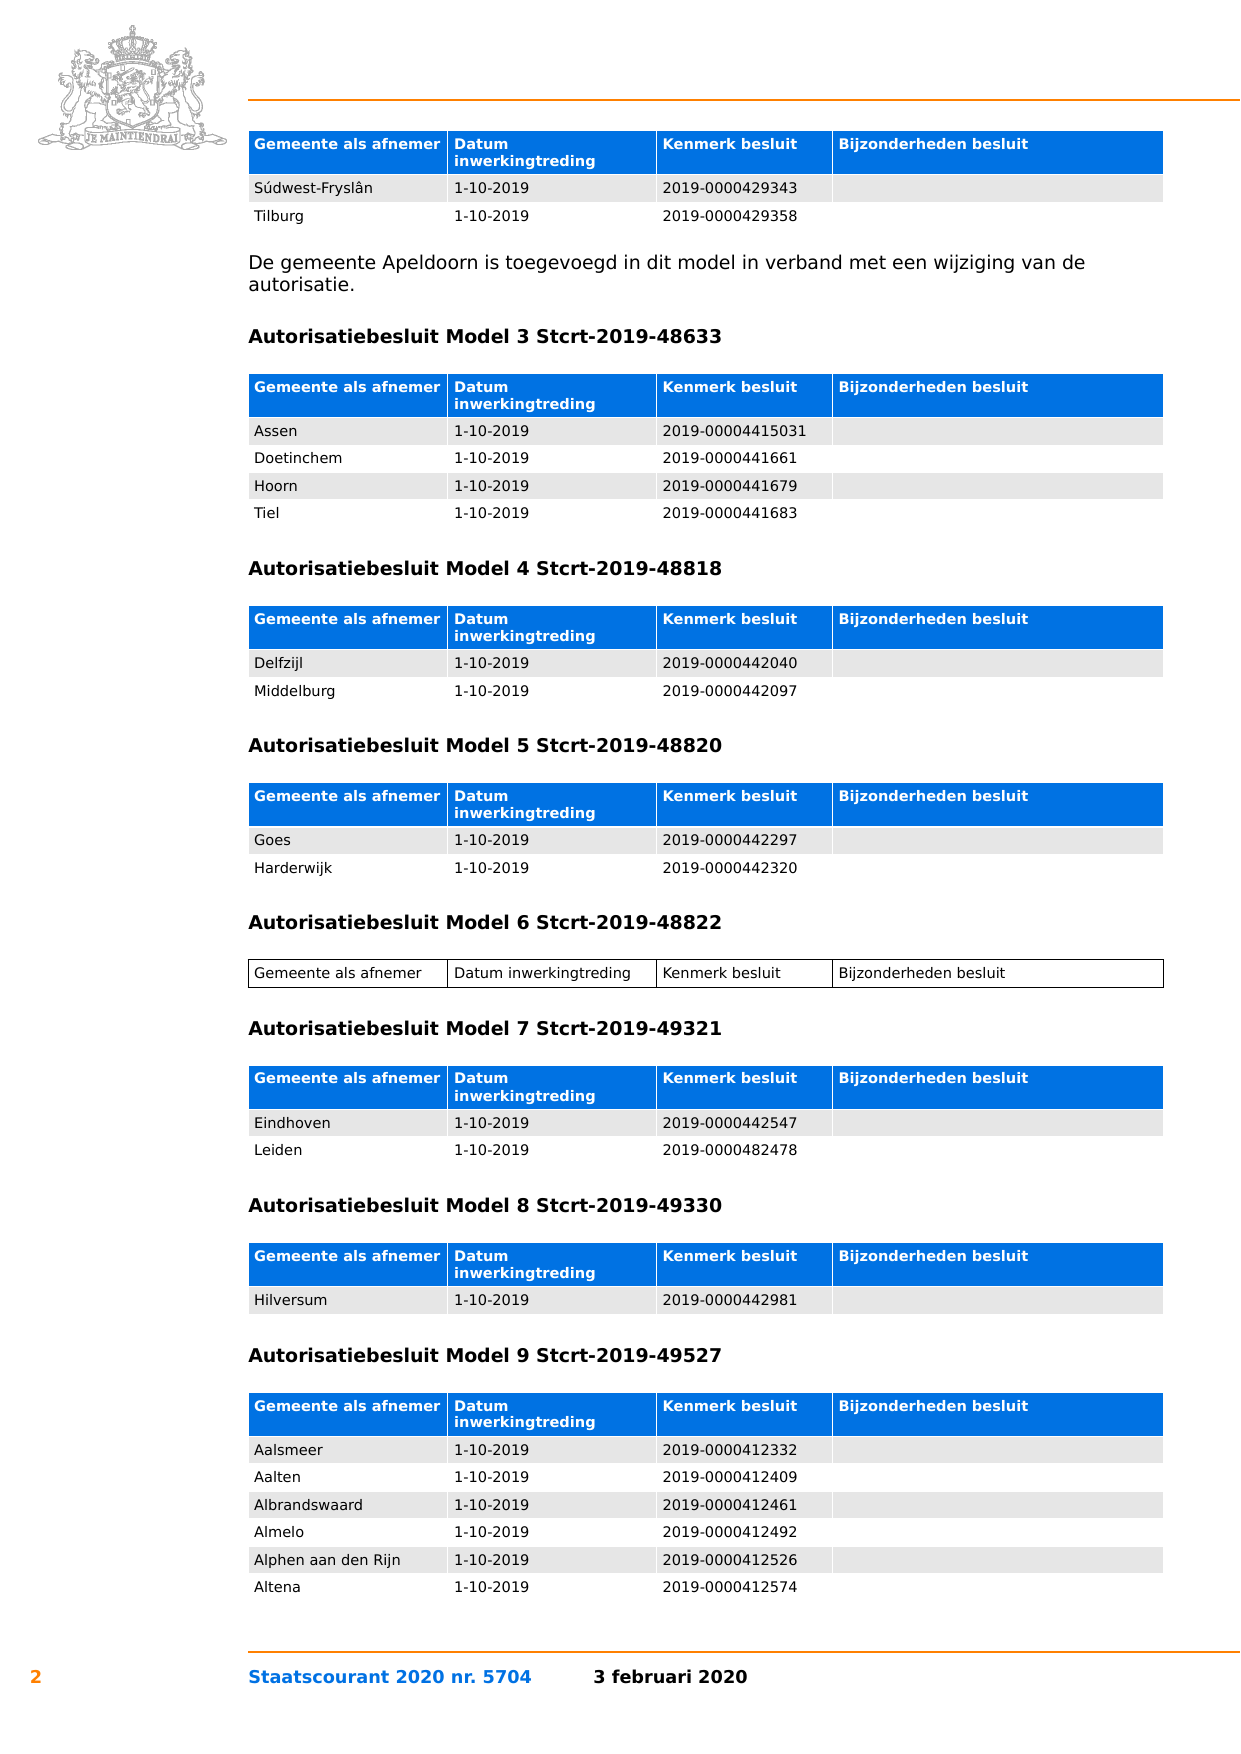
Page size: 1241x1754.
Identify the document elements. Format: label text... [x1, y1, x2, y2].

table_cell Leiden [249, 1138, 447, 1164]
table_cell 1-10-2019 [448, 1110, 656, 1136]
table_header Gemeente als afnemer [249, 131, 447, 174]
subtitle Autorisatiebesluit Model 8 Stcrt-2019-49330 [248, 1195, 1163, 1217]
table_cell 1-10-2019 [448, 1287, 656, 1314]
table_header Datum inwerkingtreding [448, 374, 656, 417]
table_cell [833, 418, 1163, 445]
table_header Gemeente als afnemer [249, 606, 447, 649]
table_cell 2019-0000441679 [657, 473, 832, 499]
table_cell 1-10-2019 [448, 1437, 656, 1463]
table_cell 1-10-2019 [448, 501, 656, 527]
table_cell Albrandswaard [249, 1492, 447, 1518]
table_cell [833, 501, 1163, 527]
table_cell 1-10-2019 [448, 828, 656, 854]
table_cell [833, 650, 1163, 677]
table_cell [833, 1574, 1163, 1600]
subtitle Autorisatiebesluit Model 3 Stcrt-2019-48633 [248, 326, 1163, 348]
table_header Kenmerk besluit [657, 1243, 832, 1286]
subtitle Autorisatiebesluit Model 4 Stcrt-2019-48818 [248, 558, 1163, 580]
table_cell 1-10-2019 [448, 1465, 656, 1491]
table_cell [833, 828, 1163, 854]
table_cell 2019-0000412574 [657, 1574, 832, 1600]
table_cell 1-10-2019 [448, 418, 656, 445]
table_cell 2019-0000442547 [657, 1110, 832, 1136]
table_header Gemeente als afnemer [249, 1066, 447, 1109]
table_cell Aalten [249, 1465, 447, 1491]
subtitle Autorisatiebesluit Model 5 Stcrt-2019-48820 [248, 735, 1163, 757]
table_header Gemeente als afnemer [249, 960, 447, 987]
table_header Bijzonderheden besluit [833, 606, 1163, 649]
table_cell Harderwijk [249, 855, 447, 881]
table_cell 2019-0000429343 [657, 175, 832, 202]
table_cell Súdwest-Fryslân [249, 175, 447, 202]
table_cell [833, 678, 1163, 704]
table_cell [833, 1547, 1163, 1573]
table_cell 2019-0000412409 [657, 1465, 832, 1491]
table_cell [833, 855, 1163, 881]
table_header Kenmerk besluit [657, 606, 832, 649]
table_header Kenmerk besluit [657, 1066, 832, 1109]
table_header Bijzonderheden besluit [833, 1393, 1163, 1436]
table_cell Tilburg [249, 203, 447, 229]
table_cell 1-10-2019 [448, 446, 656, 472]
table_cell 2019-0000441683 [657, 501, 832, 527]
table_header Bijzonderheden besluit [833, 131, 1163, 174]
table_cell Altena [249, 1574, 447, 1600]
table_cell [833, 1110, 1163, 1136]
table_cell 1-10-2019 [448, 855, 656, 881]
table_cell 1-10-2019 [448, 650, 656, 677]
table_cell 1-10-2019 [448, 678, 656, 704]
table_header Kenmerk besluit [657, 1393, 832, 1436]
table_cell [833, 203, 1163, 229]
subtitle Autorisatiebesluit Model 9 Stcrt-2019-49527 [248, 1345, 1163, 1367]
table_header Datum inwerkingtreding [448, 1066, 656, 1109]
table_cell 2019-0000482478 [657, 1138, 832, 1164]
table_header Gemeente als afnemer [249, 374, 447, 417]
table_cell 1-10-2019 [448, 1138, 656, 1164]
subtitle Autorisatiebesluit Model 7 Stcrt-2019-49321 [248, 1018, 1163, 1040]
table_cell 1-10-2019 [448, 1574, 656, 1600]
table_cell [833, 1437, 1163, 1463]
table_header Datum inwerkingtreding [448, 606, 656, 649]
table_cell 1-10-2019 [448, 175, 656, 202]
table_cell 2019-0000441661 [657, 446, 832, 472]
table_cell Goes [249, 828, 447, 854]
table_cell 1-10-2019 [448, 1492, 656, 1518]
table_cell [833, 1138, 1163, 1164]
table_cell 2019-0000429358 [657, 203, 832, 229]
table_header Datum inwerkingtreding [448, 131, 656, 174]
table_cell [833, 175, 1163, 202]
table_header Kenmerk besluit [657, 783, 832, 826]
table_header Bijzonderheden besluit [833, 1066, 1163, 1109]
table_cell 1-10-2019 [448, 203, 656, 229]
table_header Datum inwerkingtreding [448, 960, 656, 987]
table_cell [833, 1492, 1163, 1518]
table_header Datum inwerkingtreding [448, 1393, 656, 1436]
table_cell Assen [249, 418, 447, 445]
table_header Gemeente als afnemer [249, 783, 447, 826]
table_header Kenmerk besluit [657, 960, 832, 987]
table_cell 1-10-2019 [448, 473, 656, 499]
table_header Kenmerk besluit [657, 131, 832, 174]
table_header Kenmerk besluit [657, 374, 832, 417]
table_header Bijzonderheden besluit [833, 783, 1163, 826]
table_cell 2019-0000442981 [657, 1287, 832, 1314]
table_cell Tiel [249, 501, 447, 527]
picture [38, 25, 227, 150]
table_header Bijzonderheden besluit [833, 960, 1163, 987]
table_cell 2019-0000412332 [657, 1437, 832, 1463]
table_cell [833, 446, 1163, 472]
table_cell Doetinchem [249, 446, 447, 472]
table_cell 2019-0000442297 [657, 828, 832, 854]
table_cell 1-10-2019 [448, 1547, 656, 1573]
table_cell Delfzijl [249, 650, 447, 677]
table_cell 2019-0000412492 [657, 1519, 832, 1546]
table_cell [833, 1287, 1163, 1314]
table_cell [833, 1519, 1163, 1546]
table_header Bijzonderheden besluit [833, 374, 1163, 417]
table_cell 2019-0000442320 [657, 855, 832, 881]
table_cell Alphen aan den Rijn [249, 1547, 447, 1573]
table_cell Hilversum [249, 1287, 447, 1314]
table_cell Aalsmeer [249, 1437, 447, 1463]
table_header Datum inwerkingtreding [448, 1243, 656, 1286]
table_header Bijzonderheden besluit [833, 1243, 1163, 1286]
table_cell Hoorn [249, 473, 447, 499]
table_cell 2019-0000442097 [657, 678, 832, 704]
table_header Datum inwerkingtreding [448, 783, 656, 826]
table_cell Middelburg [249, 678, 447, 704]
table_cell 2019-00004415031 [657, 418, 832, 445]
table_cell 2019-0000412461 [657, 1492, 832, 1518]
table_header Gemeente als afnemer [249, 1393, 447, 1436]
table_cell Eindhoven [249, 1110, 447, 1136]
table_cell [833, 473, 1163, 499]
table_cell Almelo [249, 1519, 447, 1546]
table_cell 2019-0000442040 [657, 650, 832, 677]
text De gemeente Apeldoorn is toegevoegd in dit model in verband met een wijziging van de autorisatie. [248, 252, 1163, 296]
table_cell 1-10-2019 [448, 1519, 656, 1546]
table_cell [833, 1465, 1163, 1491]
table_header Gemeente als afnemer [249, 1243, 447, 1286]
table_cell 2019-0000412526 [657, 1547, 832, 1573]
subtitle Autorisatiebesluit Model 6 Stcrt-2019-48822 [248, 912, 1163, 934]
